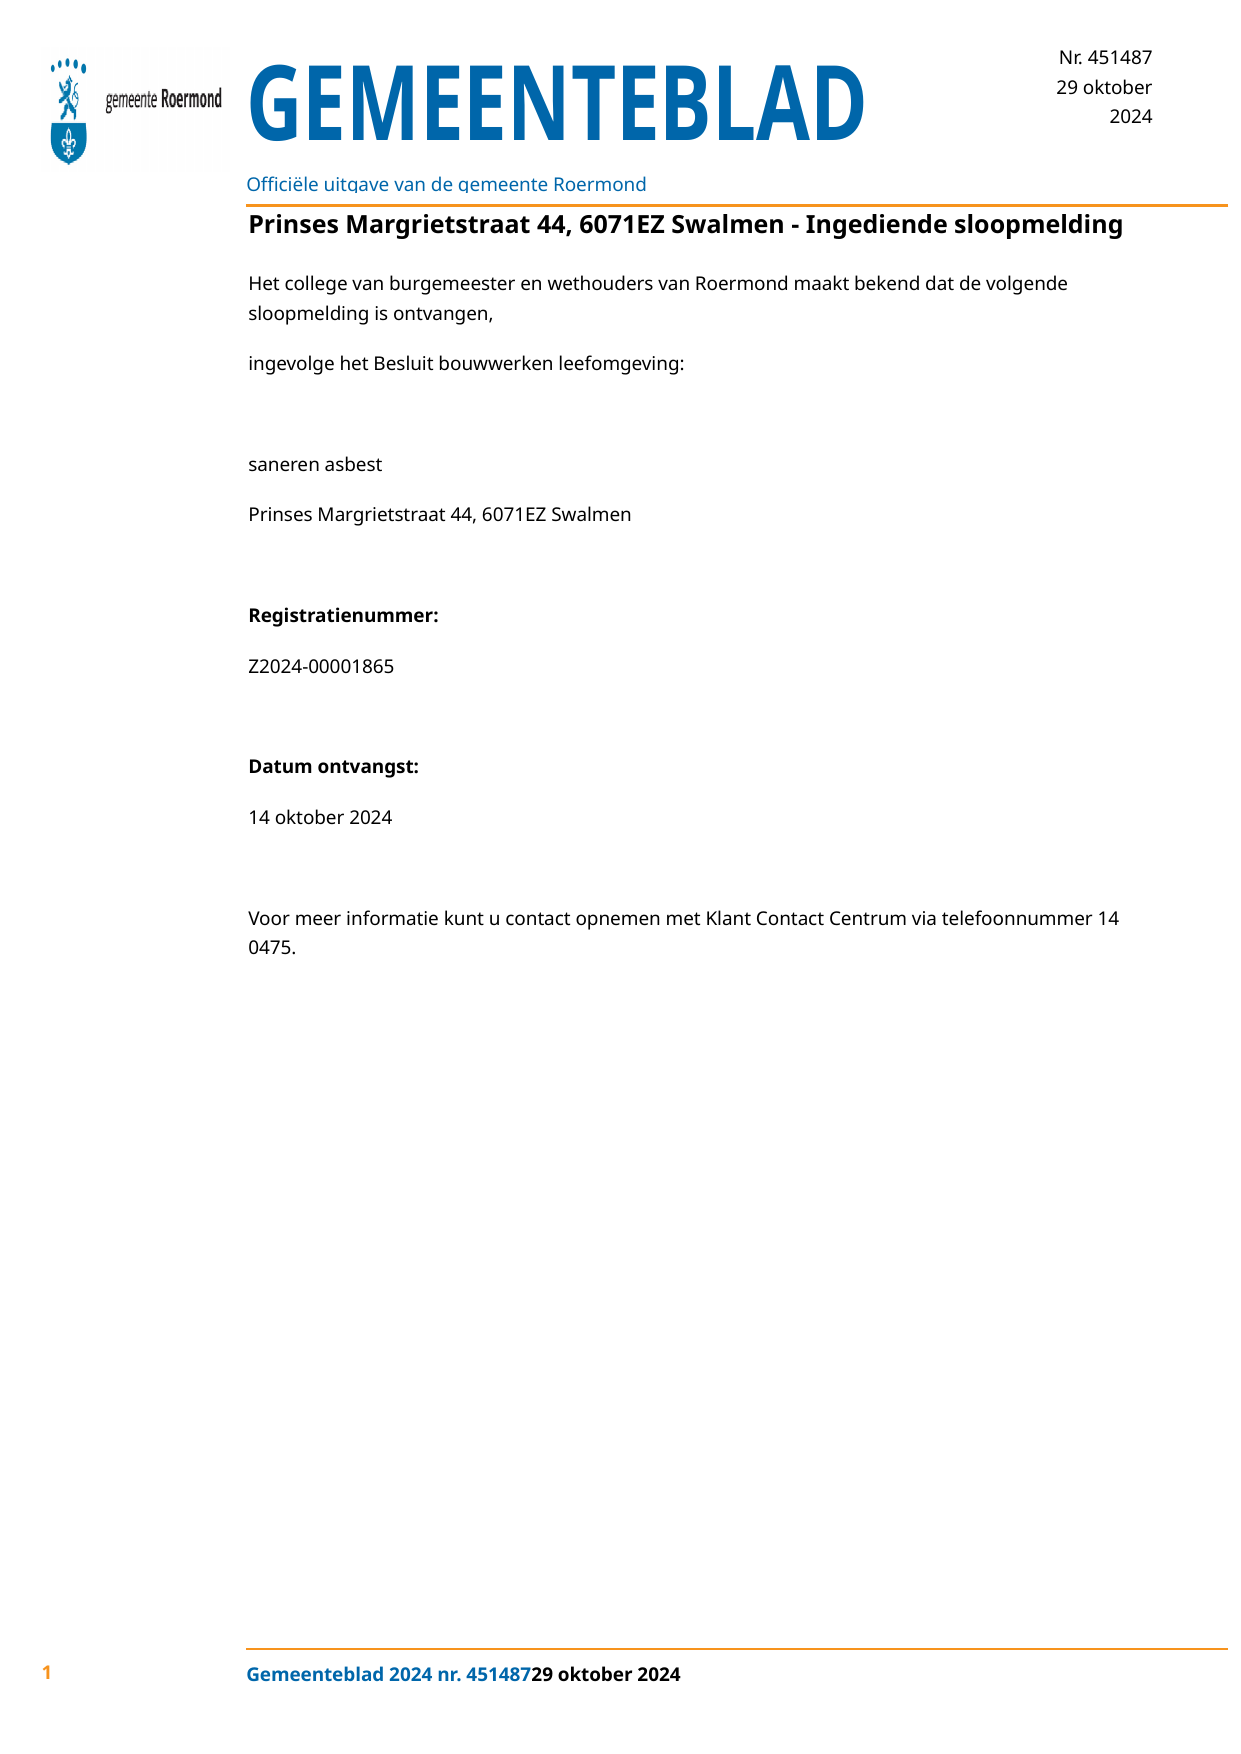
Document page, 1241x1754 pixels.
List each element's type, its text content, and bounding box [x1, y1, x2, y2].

picture [41, 47, 231, 172]
text saneren asbest [248, 451, 1152, 477]
text Registratienummer: [248, 602, 1152, 628]
text Z2024-00001865 [248, 653, 1152, 678]
text Prinses Margrietstraat 44, 6071EZ Swalmen [248, 502, 1152, 527]
text Het college van burgemeester en wethouders van Roermond maakt bekend dat de volgende sloopmelding is ontvangen, [248, 270, 1152, 326]
text ingevolge het Besluit bouwwerken leefomgeving: [248, 350, 1152, 376]
text 14 oktober 2024 [248, 804, 1152, 830]
text Datum ontvangst: [248, 754, 1152, 779]
text Voor meer informatie kunt u contact opnemen met Klant Contact Centrum via telefoonnummer 14 0475. [248, 905, 1152, 960]
text Prinses Margrietstraat 44, 6071EZ Swalmen - Ingediende sloopmelding [248, 207, 1152, 241]
